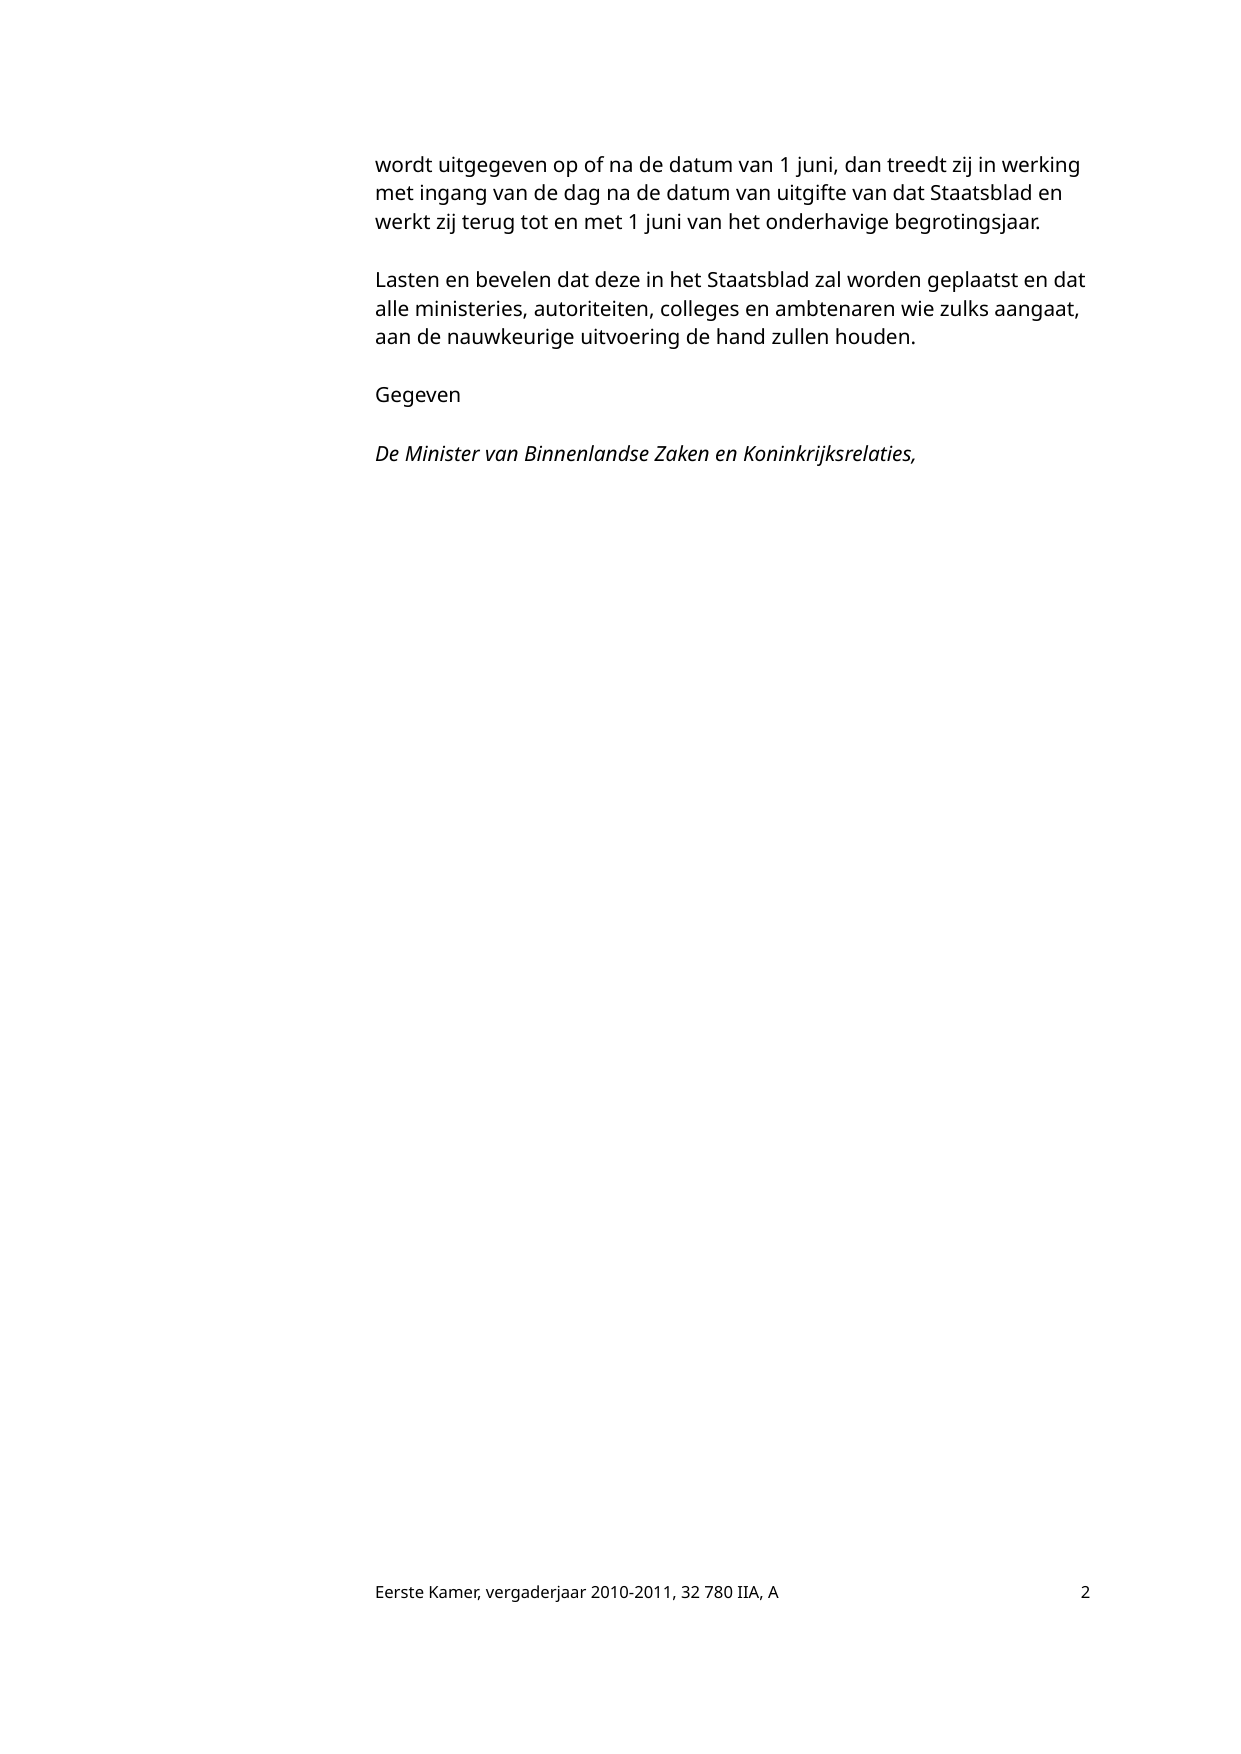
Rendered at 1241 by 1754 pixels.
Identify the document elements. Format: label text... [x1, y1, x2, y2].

text wordt uitgegeven op of na de datum van 1 juni, dan treedt zij in werking met ingang van de dag na de datum van uitgifte van dat Staatsblad en werkt zij terug tot en met 1 juni van het onderhavige begrotingsjaar. [375, 150, 1090, 235]
text De Minister van Binnenlandse Zaken en Koninkrijksrelaties, [375, 439, 1090, 467]
text Lasten en bevelen dat deze in het Staatsblad zal worden geplaatst en dat alle ministeries, autoriteiten, colleges en ambtenaren wie zulks aangaat, aan de nauwkeurige uitvoering de hand zullen houden. [375, 265, 1090, 351]
text Gegeven [375, 381, 1090, 409]
